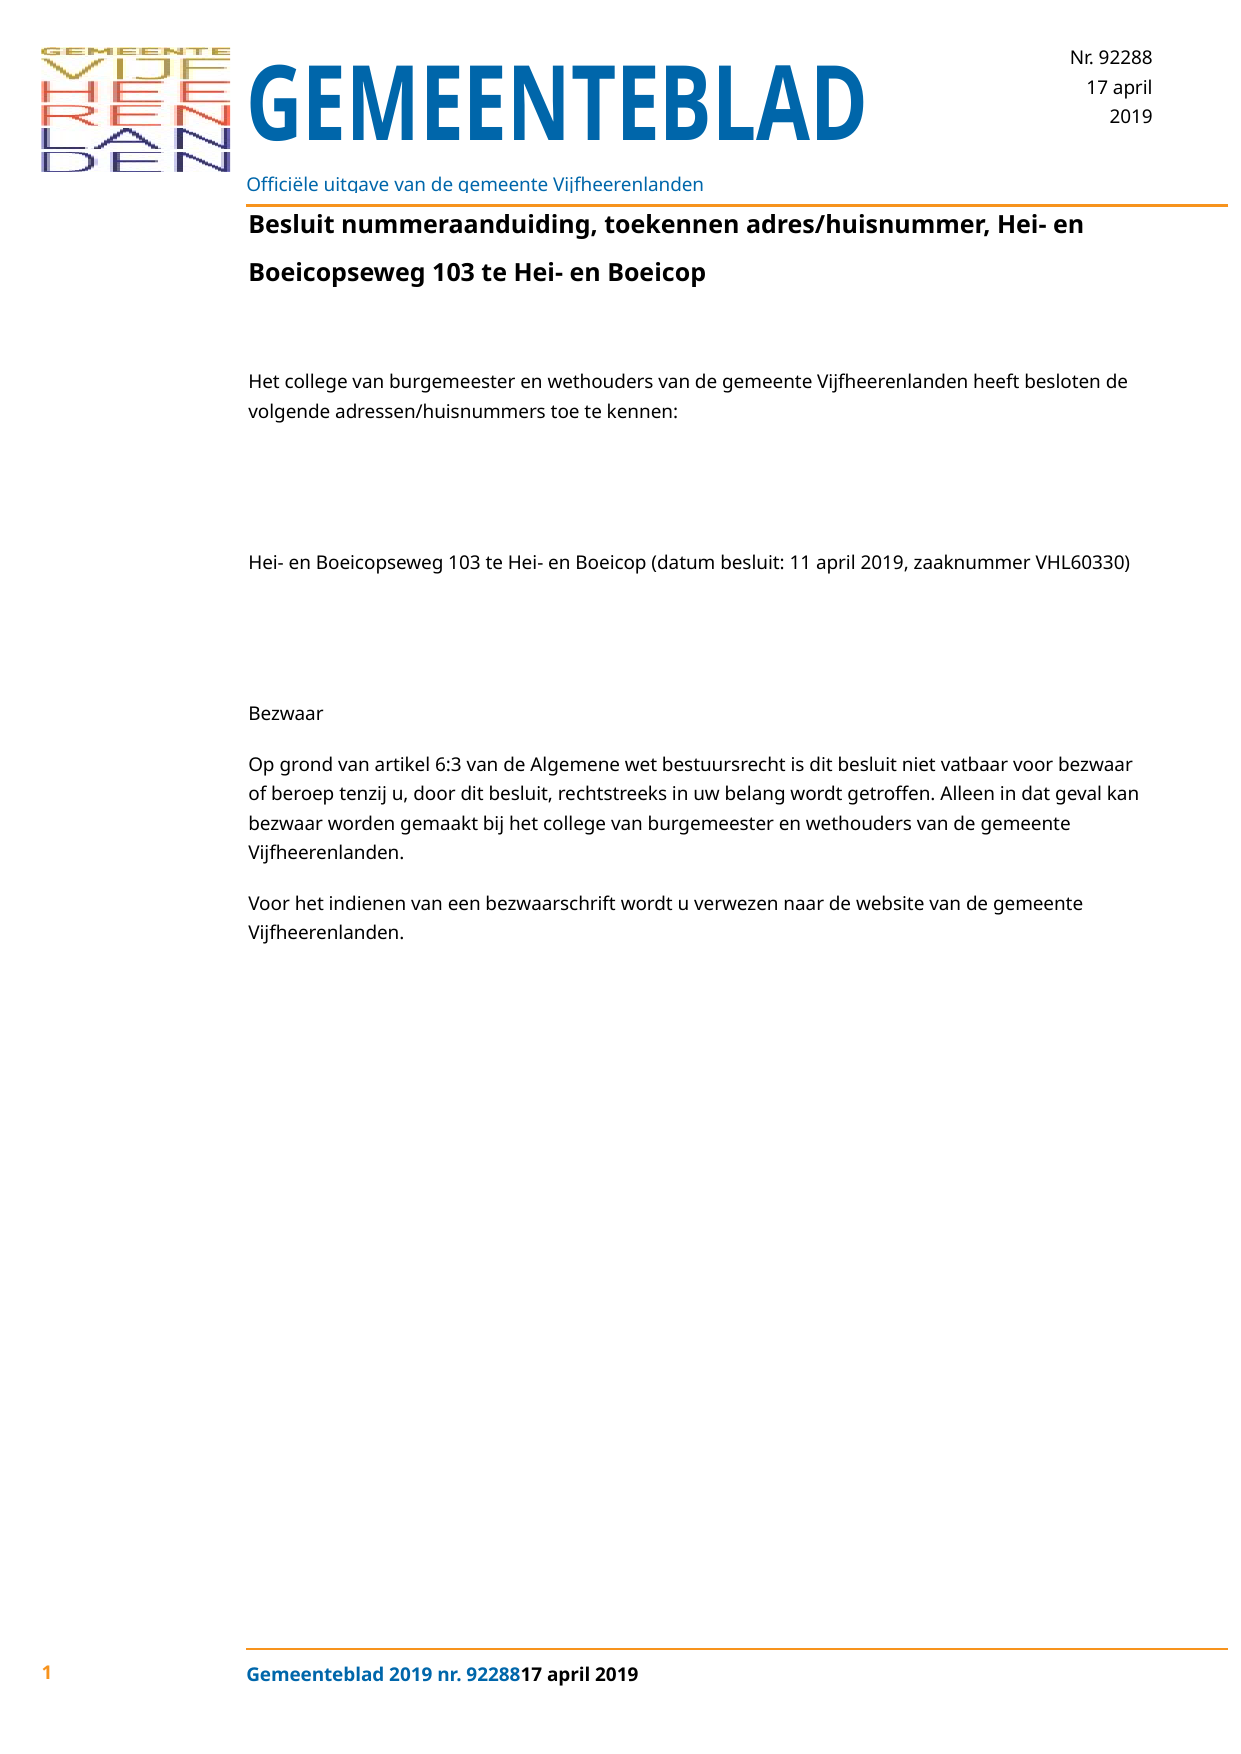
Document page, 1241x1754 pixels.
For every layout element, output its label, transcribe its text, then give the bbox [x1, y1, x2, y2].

text Bezwaar [248, 700, 1152, 726]
picture [41, 47, 231, 172]
text Besluit nummeraanduiding, toekennen adres/huisnummer, Hei- en Boeicopseweg 103 te Hei- en Boeicop [248, 207, 1152, 288]
text Hei- en Boeicopseweg 103 te Hei- en Boeicop (datum besluit: 11 april 2019, zaaknummer VHL60330) [248, 549, 1152, 575]
text Het college van burgemeester en wethouders van de gemeente Vijfheerenlanden heeft besloten de volgende adressen/huisnummers toe te kennen: [248, 368, 1152, 424]
text Voor het indienen van een bezwaarschrift wordt u verwezen naar de website van de gemeente Vijfheerenlanden. [248, 890, 1152, 945]
text Op grond van artikel 6:3 van de Algemene wet bestuursrecht is dit besluit niet vatbaar voor bezwaar of beroep tenzij u, door dit besluit, rechtstreeks in uw belang wordt getroffen. Alleen in dat geval kan bezwaar worden gemaakt bij het college van burgemeester en wethouders van de gemeente Vijfheerenlanden. [248, 751, 1152, 865]
